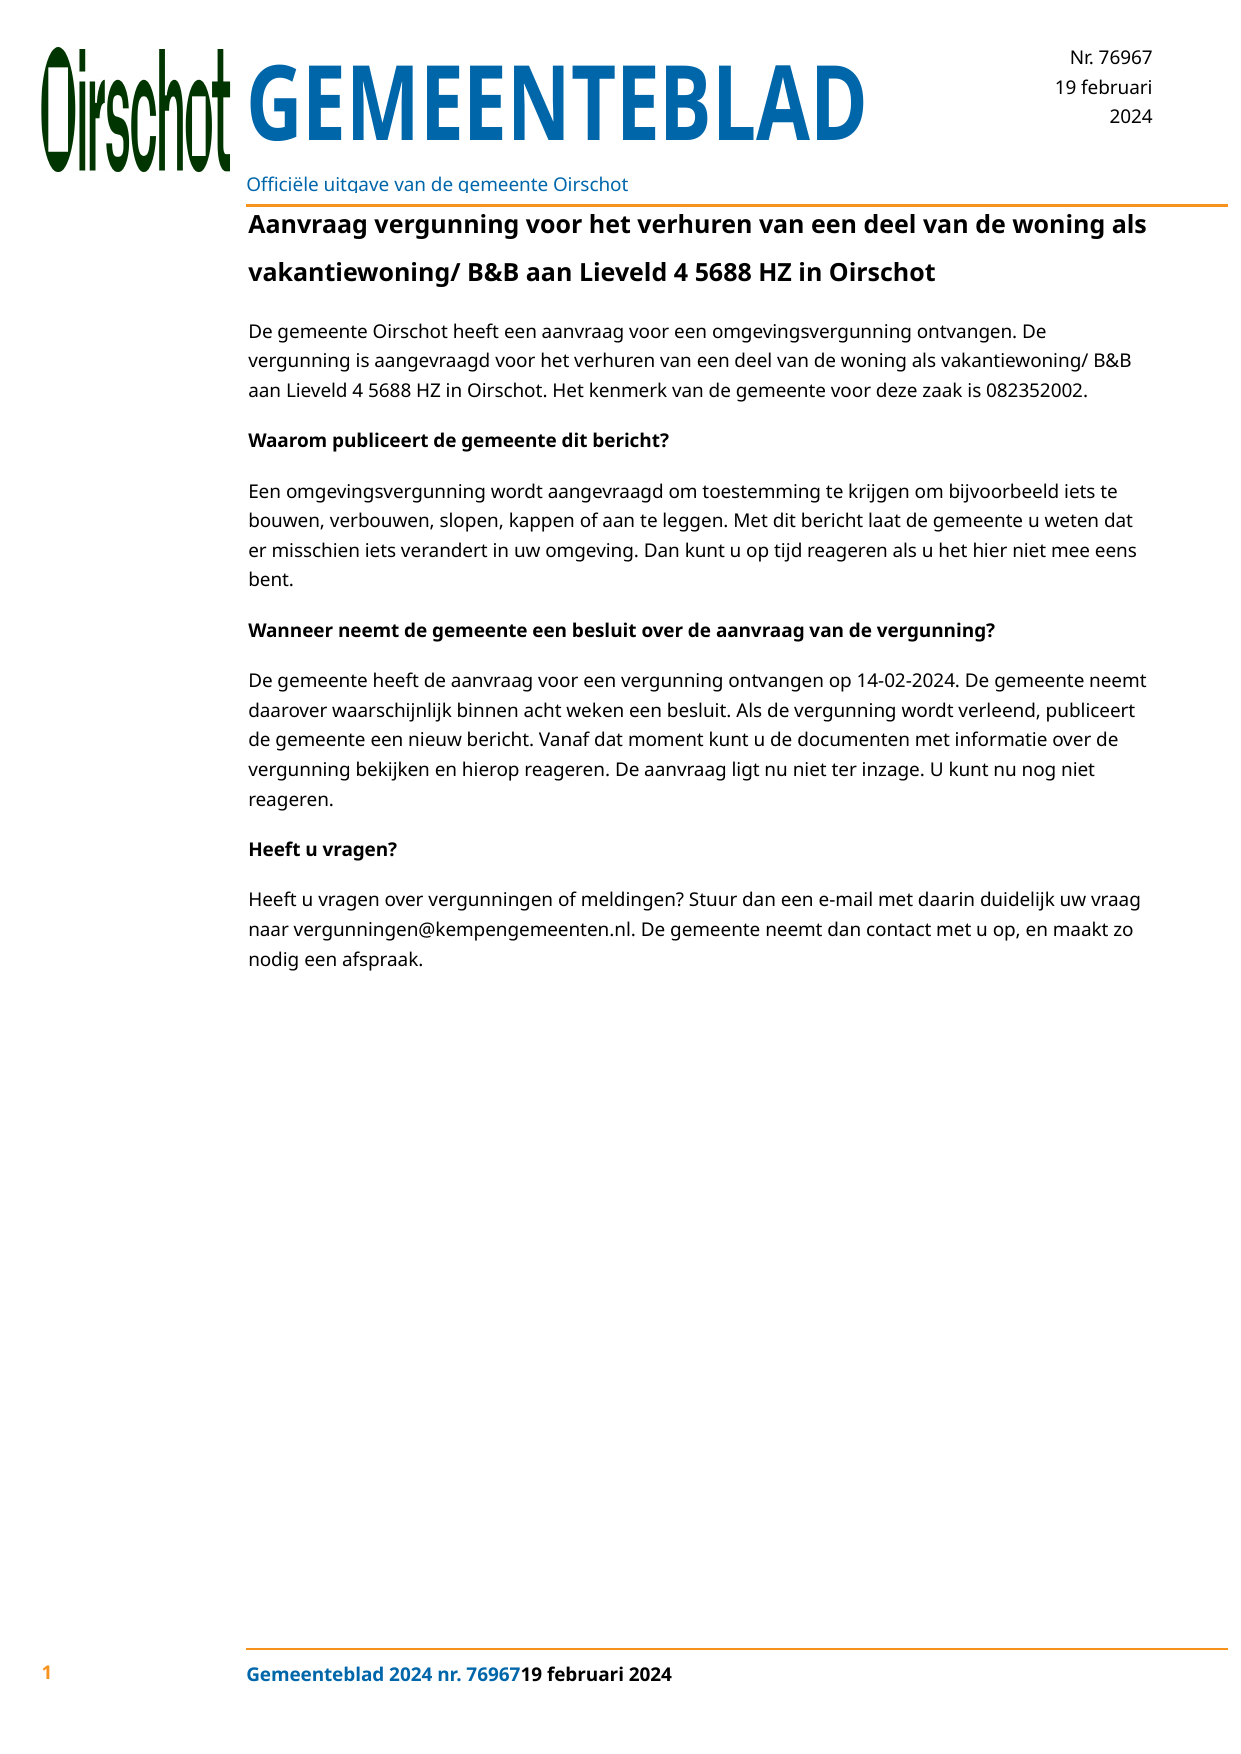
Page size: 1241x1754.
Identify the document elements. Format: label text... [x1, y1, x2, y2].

text Waarom publiceert de gemeente dit bericht? [248, 427, 1152, 453]
picture [41, 47, 231, 172]
text De gemeente Oirschot heeft een aanvraag voor een omgevingsvergunning ontvangen. De vergunning is aangevraagd voor het verhuren van een deel van de woning als vakantiewoning/ B&B aan Lieveld 4 5688 HZ in Oirschot. Het kenmerk van de gemeente voor deze zaak is 082352002. [248, 318, 1152, 403]
text Een omgevingsvergunning wordt aangevraagd om toestemming te krijgen om bijvoorbeeld iets te bouwen, verbouwen, slopen, kappen of aan te leggen. Met dit bericht laat de gemeente u weten dat er misschien iets verandert in uw omgeving. Dan kunt u op tijd reageren als u het hier niet mee eens bent. [248, 478, 1152, 592]
text Heeft u vragen over vergunningen of meldingen? Stuur dan een e-mail met daarin duidelijk uw vraag naar vergunningen@kempengemeenten.nl. De gemeente neemt dan contact met u op, en maakt zo nodig een afspraak. [248, 887, 1152, 972]
text Aanvraag vergunning voor het verhuren van een deel van de woning als vakantiewoning/ B&B aan Lieveld 4 5688 HZ in Oirschot [248, 207, 1152, 288]
text Wanneer neemt de gemeente een besluit over de aanvraag van de vergunning? [248, 617, 1152, 643]
text De gemeente heeft de aanvraag voor een vergunning ontvangen op 14-02-2024. De gemeente neemt daarover waarschijnlijk binnen acht weken een besluit. Als de vergunning wordt verleend, publiceert de gemeente een nieuw bericht. Vanaf dat moment kunt u de documenten met informatie over de vergunning bekijken en hierop reageren. De aanvraag ligt nu niet ter inzage. U kunt nu nog niet reageren. [248, 667, 1152, 812]
text Heeft u vragen? [248, 836, 1152, 862]
